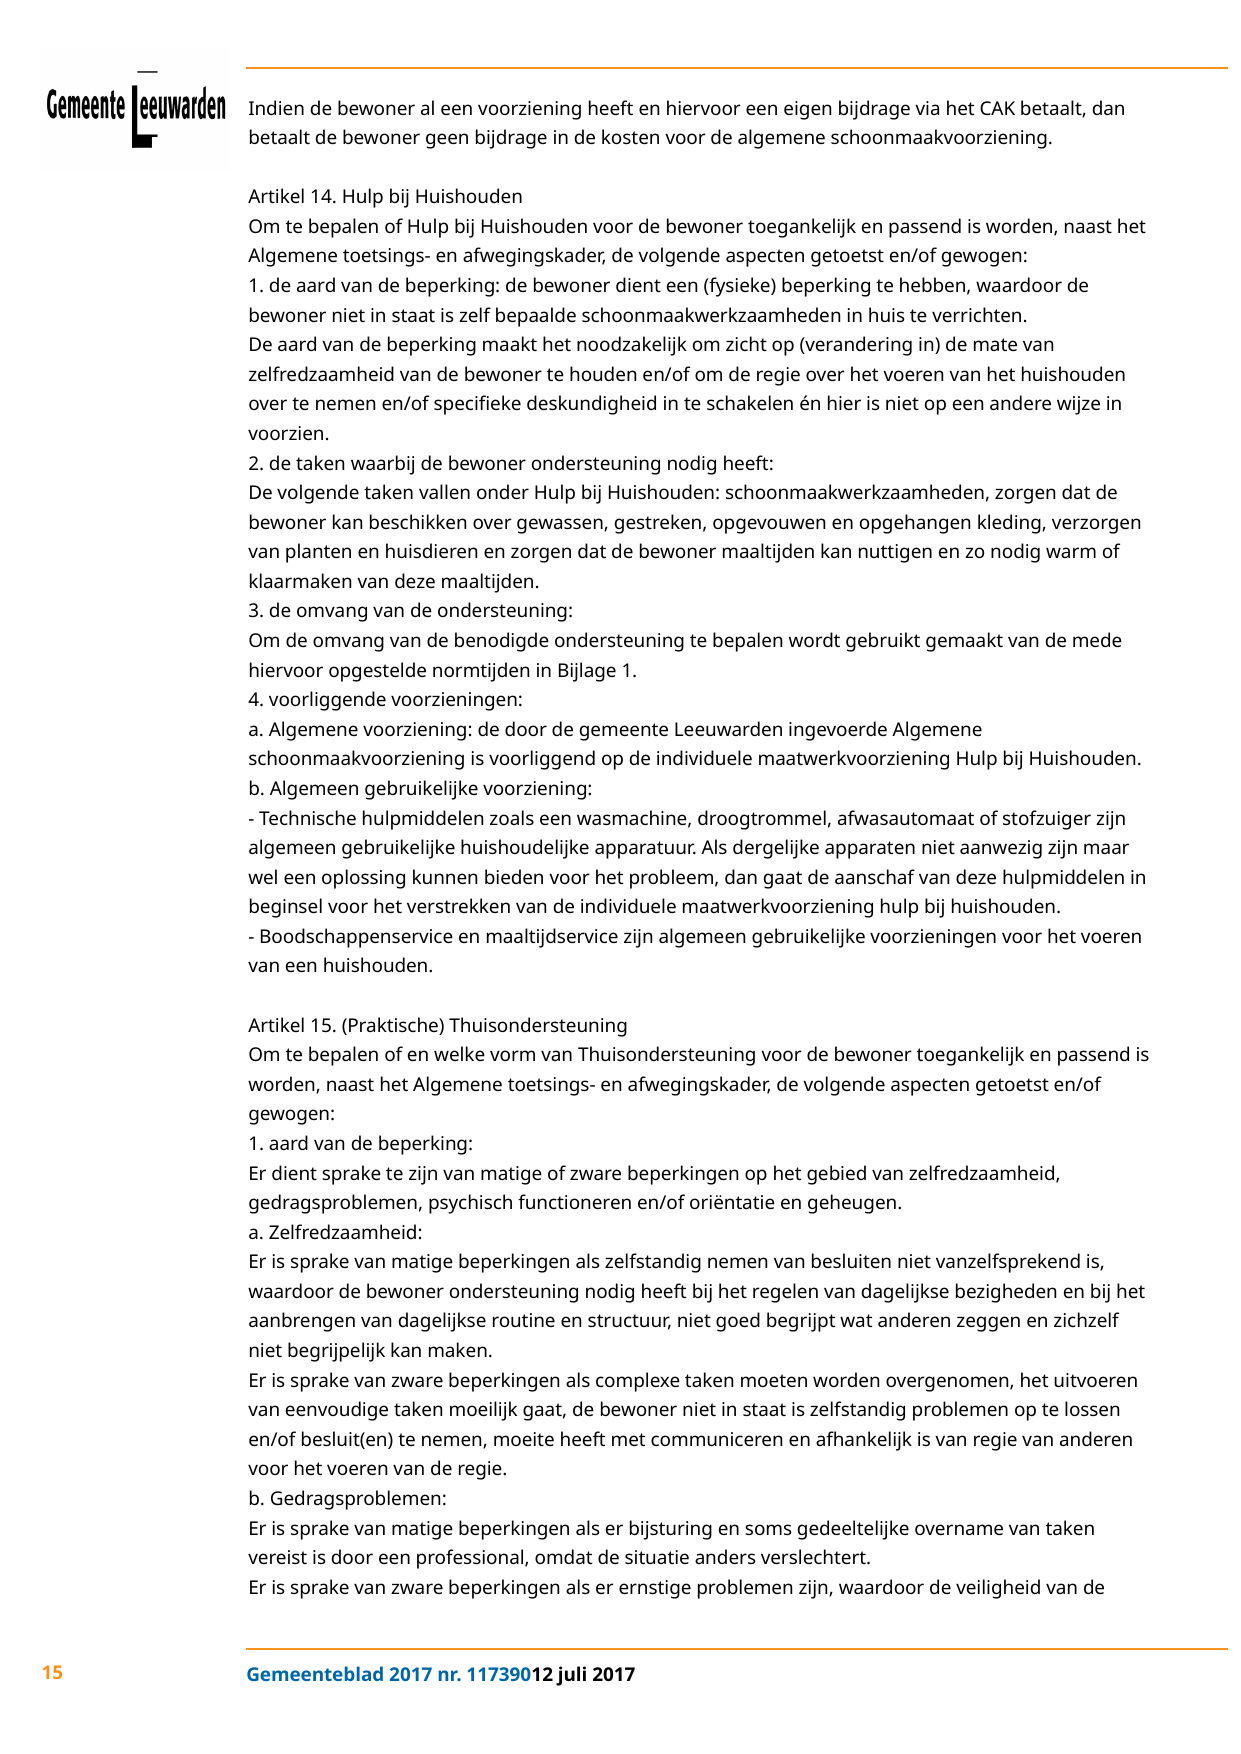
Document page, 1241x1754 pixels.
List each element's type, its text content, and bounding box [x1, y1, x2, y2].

text 3. de omvang van de ondersteuning: [248, 598, 1152, 623]
text 1. de aard van de beperking: de bewoner dient een (fysieke) beperking te hebben, waardoor de bewoner niet in staat is zelf bepaalde schoonmaakwerkzaamheden in huis te verrichten. [248, 272, 1152, 328]
text Om de omvang van de benodigde ondersteuning te bepalen wordt gebruikt gemaakt van de mede hiervoor opgestelde normtijden in Bijlage 1. [248, 627, 1152, 683]
text Om te bepalen of Hulp bij Huishouden voor de bewoner toegankelijk en passend is worden, naast het Algemene toetsings- en afwegingskader, de volgende aspecten getoetst en/of gewogen: [248, 213, 1152, 268]
text 4. voorliggende voorzieningen: [248, 686, 1152, 712]
text De aard van de beperking maakt het noodzakelijk om zicht op (verandering in) de mate van zelfredzaamheid van de bewoner te houden en/of om de regie over het voeren van het huishouden over te nemen en/of specifieke deskundigheid in te schakelen én hier is niet op een andere wijze in voorzien. [248, 331, 1152, 446]
text Er is sprake van matige beperkingen als er bijsturing en soms gedeeltelijke overname van taken vereist is door een professional, omdat de situatie anders verslechtert. [248, 1515, 1152, 1570]
text a. Zelfredzaamheid: [248, 1219, 1152, 1245]
text Er is sprake van zware beperkingen als er ernstige problemen zijn, waardoor de veiligheid van de [248, 1574, 1152, 1600]
text Om te bepalen of en welke vorm van Thuisondersteuning voor de bewoner toegankelijk en passend is worden, naast het Algemene toetsings- en afwegingskader, de volgende aspecten getoetst en/of gewogen: [248, 1041, 1152, 1126]
text 1. aard van de beperking: [248, 1130, 1152, 1156]
picture [41, 47, 231, 172]
text De volgende taken vallen onder Hulp bij Huishouden: schoonmaakwerkzaamheden, zorgen dat de bewoner kan beschikken over gewassen, gestreken, opgevouwen en opgehangen kleding, verzorgen van planten en huisdieren en zorgen dat de bewoner maaltijden kan nuttigen en zo nodig warm of klaarmaken van deze maaltijden. [248, 479, 1152, 594]
text 2. de taken waarbij de bewoner ondersteuning nodig heeft: [248, 450, 1152, 476]
text Indien de bewoner al een voorziening heeft en hiervoor een eigen bijdrage via het CAK betaalt, dan betaalt de bewoner geen bijdrage in de kosten voor de algemene schoonmaakvoorziening. [248, 95, 1152, 150]
text b. Algemeen gebruikelijke voorziening: [248, 775, 1152, 801]
text Artikel 15. (Praktische) Thuisondersteuning [248, 1012, 1152, 1038]
text b. Gedragsproblemen: [248, 1485, 1152, 1511]
text - Technische hulpmiddelen zoals een wasmachine, droogtrommel, afwasautomaat of stofzuiger zijn algemeen gebruikelijke huishoudelijke apparatuur. Als dergelijke apparaten niet aanwezig zijn maar wel een oplossing kunnen bieden voor het probleem, dan gaat de aanschaf van deze hulpmiddelen in beginsel voor het verstrekken van de individuele maatwerkvoorziening hulp bij huishouden. [248, 805, 1152, 919]
text a. Algemene voorziening: de door de gemeente Leeuwarden ingevoerde Algemene schoonmaakvoorziening is voorliggend op de individuele maatwerkvoorziening Hulp bij Huishouden. [248, 716, 1152, 771]
text Artikel 14. Hulp bij Huishouden [248, 183, 1152, 209]
text - Boodschappenservice en maaltijdservice zijn algemeen gebruikelijke voorzieningen voor het voeren van een huishouden. [248, 923, 1152, 978]
text Er is sprake van matige beperkingen als zelfstandig nemen van besluiten niet vanzelfsprekend is, waardoor de bewoner ondersteuning nodig heeft bij het regelen van dagelijkse bezigheden en bij het aanbrengen van dagelijkse routine en structuur, niet goed begrijpt wat anderen zeggen en zichzelf niet begrijpelijk kan maken. [248, 1248, 1152, 1363]
text Er dient sprake te zijn van matige of zware beperkingen op het gebied van zelfredzaamheid, gedragsproblemen, psychisch functioneren en/of oriëntatie en geheugen. [248, 1160, 1152, 1215]
text Er is sprake van zware beperkingen als complexe taken moeten worden overgenomen, het uitvoeren van eenvoudige taken moeilijk gaat, de bewoner niet in staat is zelfstandig problemen op te lossen en/of besluit(en) te nemen, moeite heeft met communiceren en afhankelijk is van regie van anderen voor het voeren van de regie. [248, 1367, 1152, 1481]
